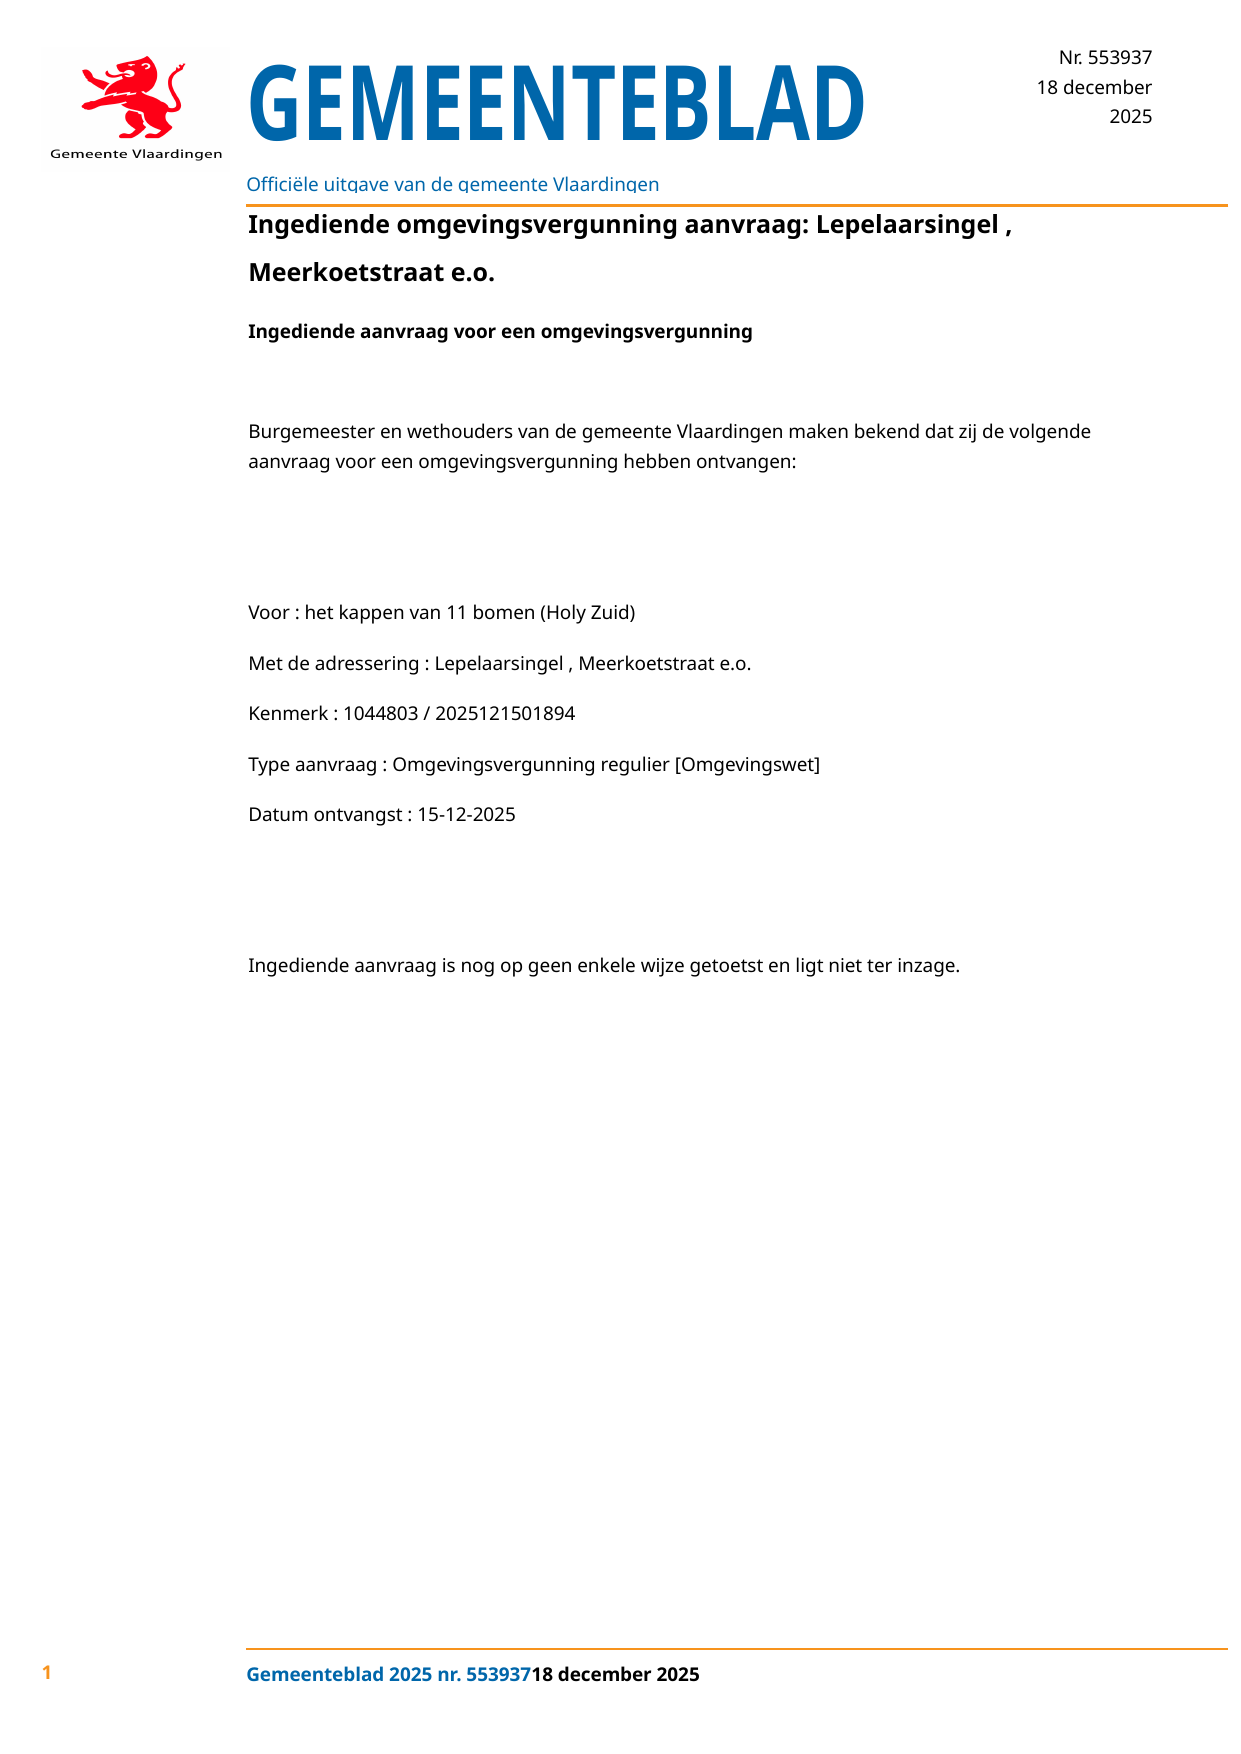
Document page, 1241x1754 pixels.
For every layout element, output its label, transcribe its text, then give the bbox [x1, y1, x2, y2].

text Burgemeester en wethouders van de gemeente Vlaardingen maken bekend dat zij de volgende aanvraag voor een omgevingsvergunning hebben ontvangen: [248, 419, 1152, 474]
text Met de adressering : Lepelaarsingel , Meerkoetstraat e.o. [248, 650, 1152, 676]
text Datum ontvangst : 15-12-2025 [248, 801, 1152, 827]
picture [41, 47, 231, 172]
text Voor : het kappen van 11 bomen (Holy Zuid) [248, 599, 1152, 625]
text Ingediende omgevingsvergunning aanvraag: Lepelaarsingel , Meerkoetstraat e.o. [248, 207, 1152, 288]
text Ingediende aanvraag is nog op geen enkele wijze getoetst en ligt niet ter inzage. [248, 952, 1152, 978]
text Ingediende aanvraag voor een omgevingsvergunning [248, 318, 1152, 344]
text Type aanvraag : Omgevingsvergunning regulier [Omgevingswet] [248, 751, 1152, 777]
text Kenmerk : 1044803 / 2025121501894 [248, 700, 1152, 726]
